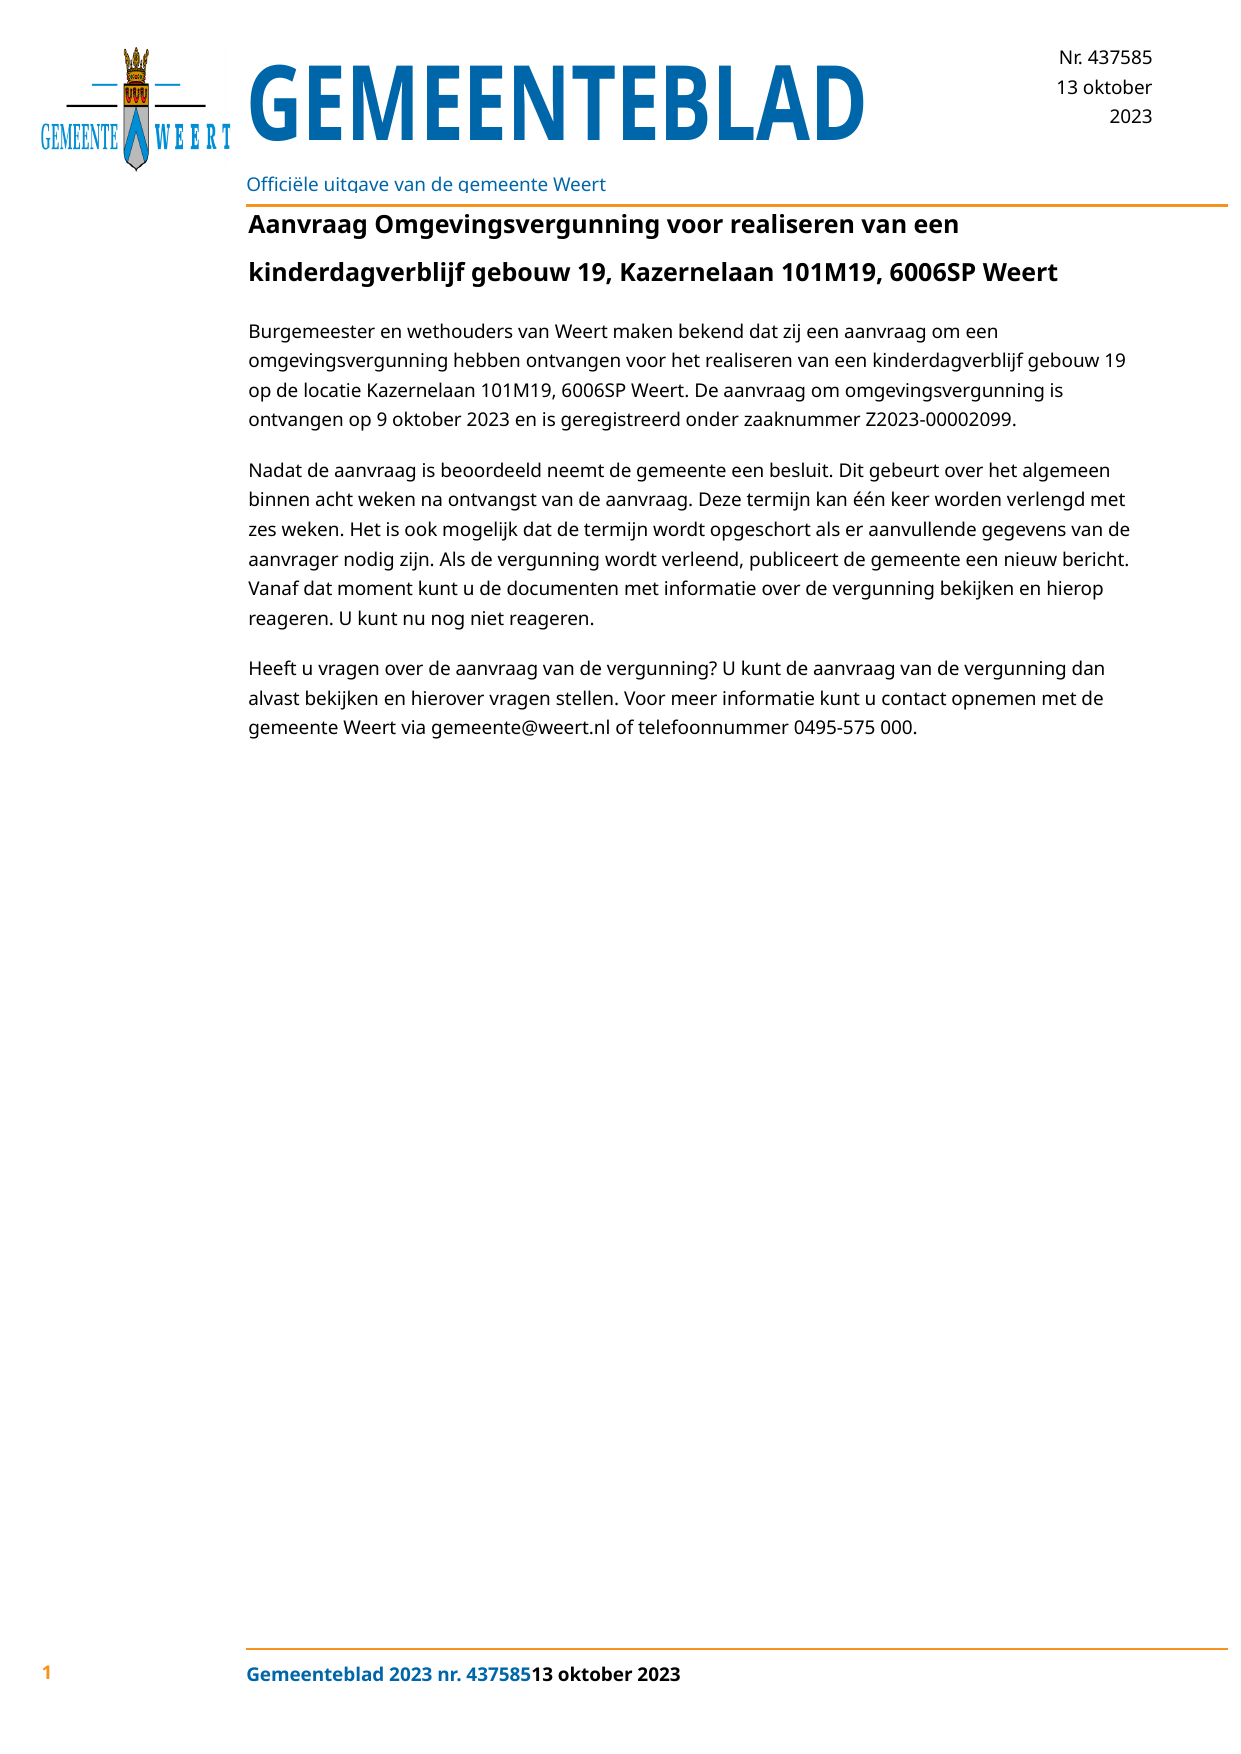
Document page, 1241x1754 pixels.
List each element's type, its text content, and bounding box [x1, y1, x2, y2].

picture [41, 47, 231, 172]
text Nadat de aanvraag is beoordeeld neemt de gemeente een besluit. Dit gebeurt over het algemeen binnen acht weken na ontvangst van de aanvraag. Deze termijn kan één keer worden verlengd met zes weken. Het is ook mogelijk dat de termijn wordt opgeschort als er aanvullende gegevens van de aanvrager nodig zijn. Als de vergunning wordt verleend, publiceert de gemeente een nieuw bericht. Vanaf dat moment kunt u de documenten met informatie over de vergunning bekijken en hierop reageren. U kunt nu nog niet reageren. [248, 457, 1152, 631]
text Heeft u vragen over de aanvraag van de vergunning? U kunt de aanvraag van de vergunning dan alvast bekijken en hierover vragen stellen. Voor meer informatie kunt u contact opnemen met de gemeente Weert via gemeente@weert.nl of telefoonnummer 0495-575 000. [248, 655, 1152, 740]
text Aanvraag Omgevingsvergunning voor realiseren van een kinderdagverblijf gebouw 19, Kazernelaan 101M19, 6006SP Weert [248, 207, 1152, 288]
text Burgemeester en wethouders van Weert maken bekend dat zij een aanvraag om een omgevingsvergunning hebben ontvangen voor het realiseren van een kinderdagverblijf gebouw 19 op de locatie Kazernelaan 101M19, 6006SP Weert. De aanvraag om omgevingsvergunning is ontvangen op 9 oktober 2023 en is geregistreerd onder zaaknummer Z2023-00002099. [248, 318, 1152, 432]
